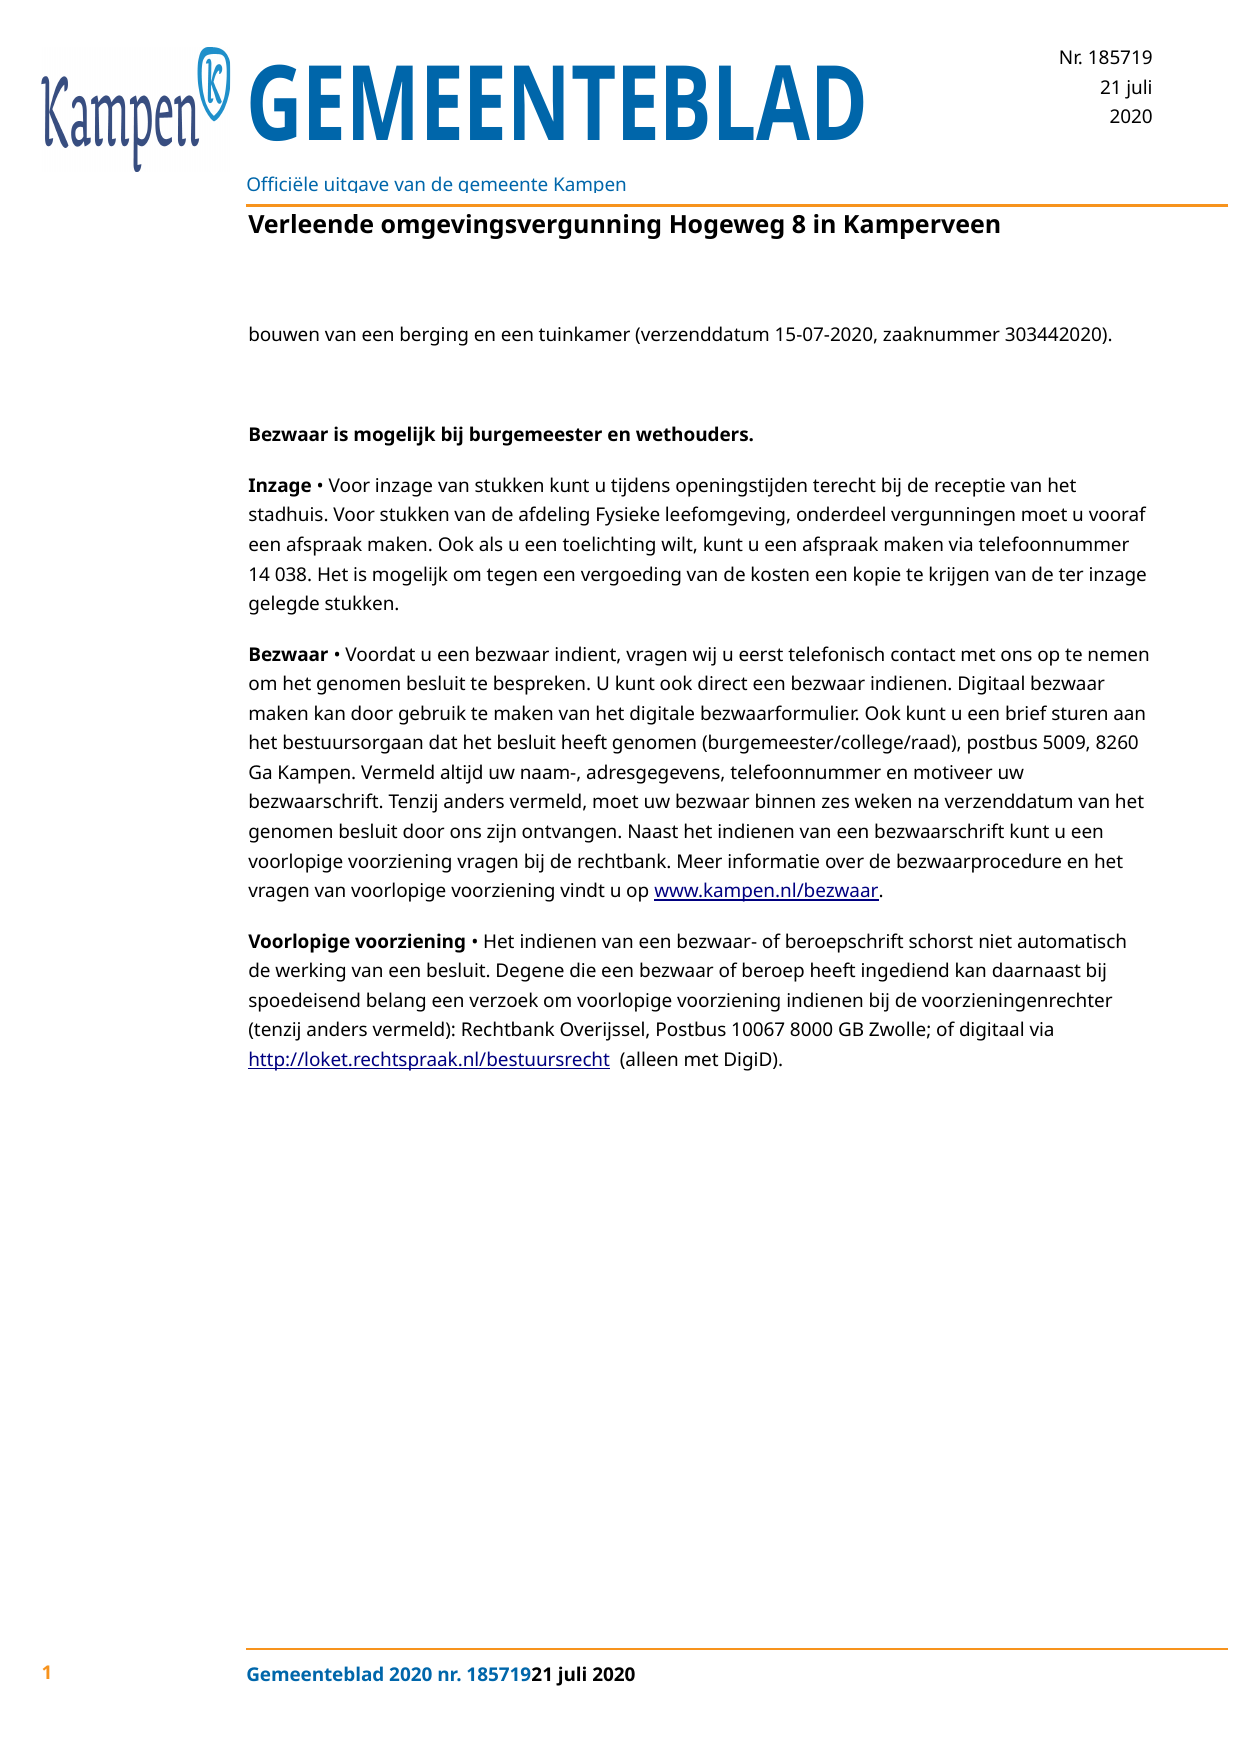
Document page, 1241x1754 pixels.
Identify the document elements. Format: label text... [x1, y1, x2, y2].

text Voorlopige voorziening • Het indienen van een bezwaar- of beroepschrift schorst niet automatisch de werking van een besluit. Degene die een bezwaar of beroep heeft ingediend kan daarnaast bij spoedeisend belang een verzoek om voorlopige voorziening indienen bij de voorzieningenrechter (tenzij anders vermeld): Rechtbank Overijssel, Postbus 10067 8000 GB Zwolle; of digitaal via http://loket.rechtspraak.nl/bestuursrecht (alleen met DigiD). [248, 928, 1152, 1072]
picture [41, 47, 231, 172]
text Bezwaar • Voordat u een bezwaar indient, vragen wij u eerst telefonisch contact met ons op te nemen om het genomen besluit te bespreken. U kunt ook direct een bezwaar indienen. Digitaal bezwaar maken kan door gebruik te maken van het digitale bezwaarformulier. Ook kunt u een brief sturen aan het bestuursorgaan dat het besluit heeft genomen (burgemeester/college/raad), postbus 5009, 8260 Ga Kampen. Vermeld altijd uw naam-, adresgegevens, telefoonnummer en motiveer uw bezwaarschrift. Tenzij anders vermeld, moet uw bezwaar binnen zes weken na verzenddatum van het genomen besluit door ons zijn ontvangen. Naast het indienen van een bezwaarschrift kunt u een voorlopige voorziening vragen bij de rechtbank. Meer informatie over de bezwaarprocedure en het vragen van voorlopige voorziening vindt u op www.kampen.nl/bezwaar. [248, 641, 1152, 903]
text Verleende omgevingsvergunning Hogeweg 8 in Kamperveen [248, 207, 1152, 241]
text Bezwaar is mogelijk bij burgemeester en wethouders. [248, 422, 1152, 447]
text bouwen van een berging en een tuinkamer (verzenddatum 15-07-2020, zaaknummer 303442020). [248, 321, 1152, 346]
text Inzage • Voor inzage van stukken kunt u tijdens openingstijden terecht bij de receptie van het stadhuis. Voor stukken van de afdeling Fysieke leefomgeving, onderdeel vergunningen moet u vooraf een afspraak maken. Ook als u een toelichting wilt, kunt u een afspraak maken via telefoonnummer 14 038. Het is mogelijk om tegen een vergoeding van de kosten een kopie te krijgen van de ter inzage gelegde stukken. [248, 472, 1152, 616]
